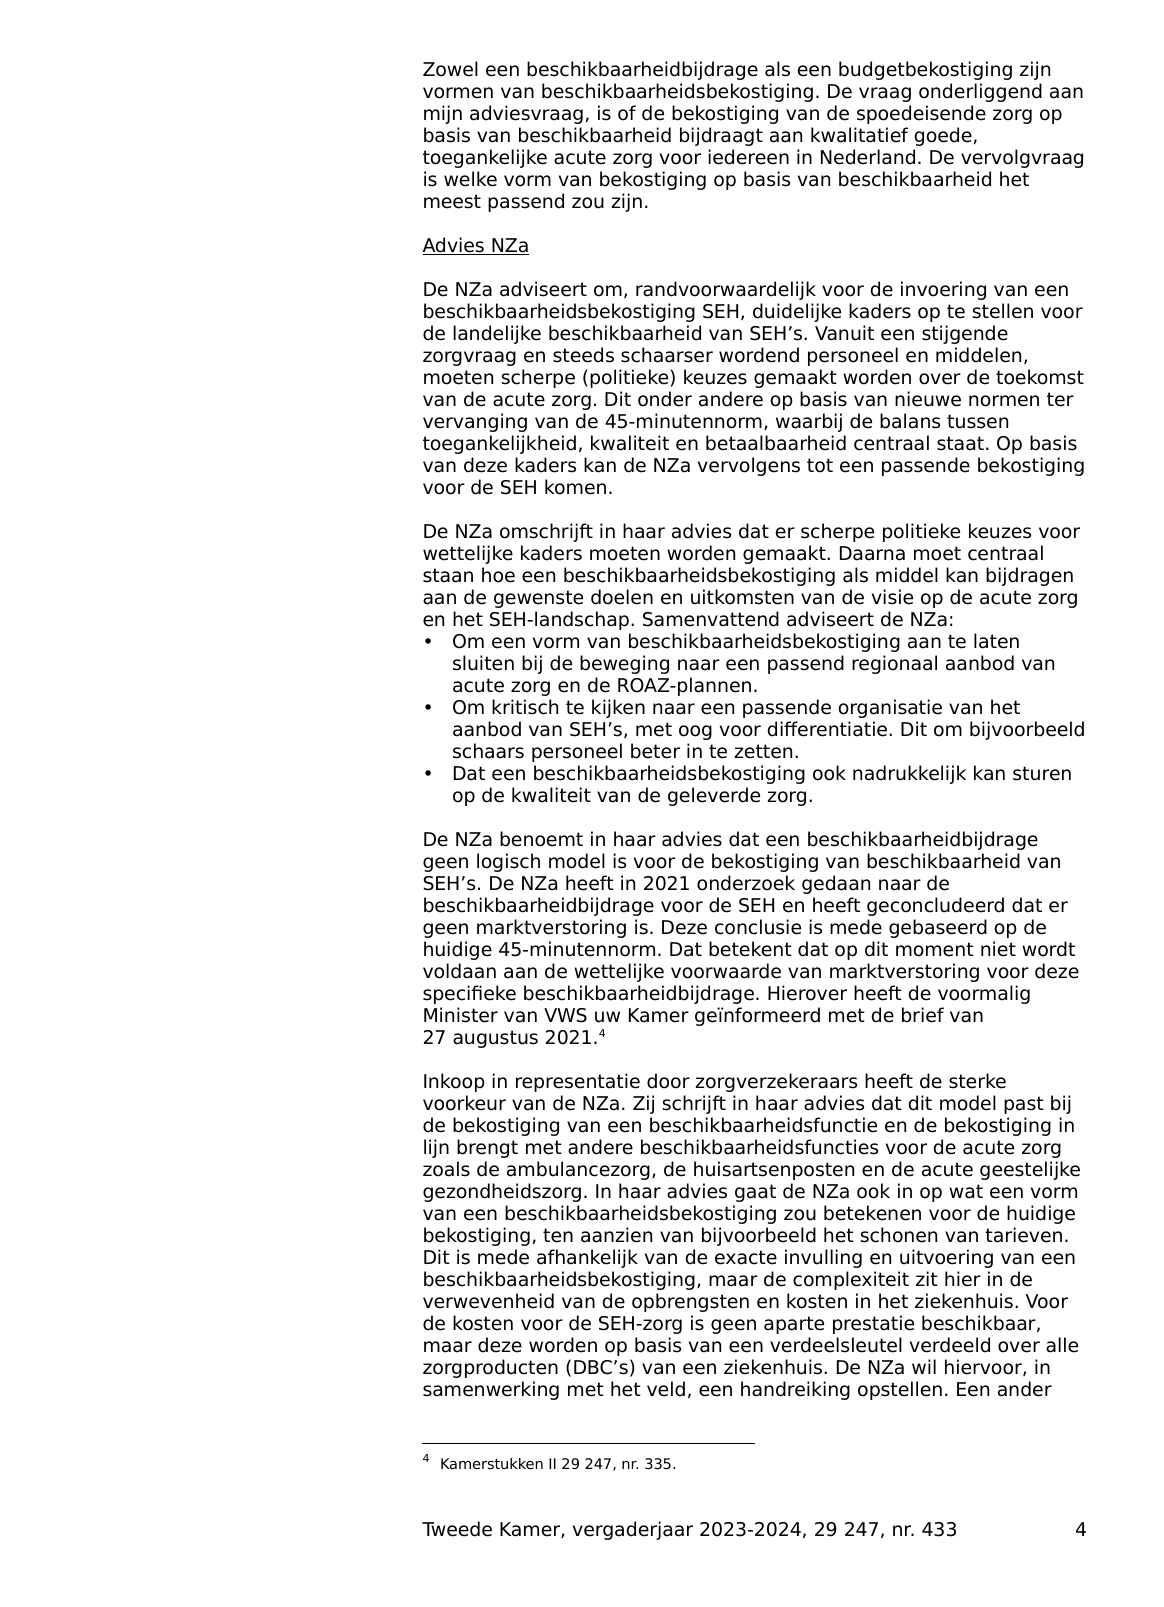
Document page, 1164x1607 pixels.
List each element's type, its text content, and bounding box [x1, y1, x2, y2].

text • Om kritisch te kijken naar een passende organisatie van het aanbod van SEH’s, met oog voor differentiatie. Dit om bijvoorbeeld schaars personeel beter in te zetten. [422, 697, 1087, 763]
text • Om een vorm van beschikbaarheidsbekostiging aan te laten sluiten bij de beweging naar een passend regionaal aanbod van acute zorg en de ROAZ-plannen. [422, 631, 1087, 697]
text Zowel een beschikbaarheidbijdrage als een budgetbekostiging zijn vormen van beschikbaarheidsbekostiging. De vraag onderliggend aan mijn adviesvraag, is of de bekostiging van de spoedeisende zorg op basis van beschikbaarheid bijdraagt aan kwalitatief goede, toegankelijke acute zorg voor iedereen in Nederland. De vervolgvraag is welke vorm van bekostiging op basis van beschikbaarheid het meest passend zou zijn. [422, 59, 1087, 213]
text • Dat een beschikbaarheidsbekostiging ook nadrukkelijk kan sturen op de kwaliteit van de geleverde zorg. [422, 763, 1087, 807]
text De NZa benoemt in haar advies dat een beschikbaarheidbijdrage geen logisch model is voor de bekostiging van beschikbaarheid van SEH’s. De NZa heeft in 2021 onderzoek gedaan naar de beschikbaarheidbijdrage voor de SEH en heeft geconcludeerd dat er geen marktverstoring is. Deze conclusie is mede gebaseerd op de huidige 45-minutennorm. Dat betekent dat op dit moment niet wordt voldaan aan de wettelijke voorwaarde van marktverstoring voor deze specifieke beschikbaarheidbijdrage. Hierover heeft de voormalig Minister van VWS uw Kamer geïnformeerd met de brief van 27 augustus 2021. [422, 829, 1087, 1049]
text Kamerstukken II 29 247, nr. 335. [422, 1452, 1087, 1474]
text De NZa adviseert om, randvoorwaardelijk voor de invoering van een beschikbaarheidsbekostiging SEH, duidelijke kaders op te stellen voor de landelijke beschikbaarheid van SEH’s. Vanuit een stijgende zorgvraag en steeds schaarser wordend personeel en middelen, moeten scherpe (politieke) keuzes gemaakt worden over de toekomst van de acute zorg. Dit onder andere op basis van nieuwe normen ter vervanging van de 45-minutennorm, waarbij de balans tussen toegankelijkheid, kwaliteit en betaalbaarheid centraal staat. Op basis van deze kaders kan de NZa vervolgens tot een passende bekostiging voor de SEH komen. [422, 279, 1087, 499]
text De NZa omschrijft in haar advies dat er scherpe politieke keuzes voor wettelijke kaders moeten worden gemaakt. Daarna moet centraal staan hoe een beschikbaarheidsbekostiging als middel kan bijdragen aan de gewenste doelen en uitkomsten van de visie op de acute zorg en het SEH-landschap. Samenvattend adviseert de NZa: [422, 521, 1087, 631]
subtitle Advies NZa [422, 235, 1087, 257]
text Inkoop in representatie door zorgverzekeraars heeft de sterke voorkeur van de NZa. Zij schrijft in haar advies dat dit model past bij de bekostiging van een beschikbaarheidsfunctie en de bekostiging in lijn brengt met andere beschikbaarheidsfuncties voor de acute zorg zoals de ambulancezorg, de huisartsenposten en de acute geestelijke gezondheidszorg. In haar advies gaat de NZa ook in op wat een vorm van een beschikbaarheidsbekostiging zou betekenen voor de huidige bekostiging, ten aanzien van bijvoorbeeld het schonen van tarieven. Dit is mede afhankelijk van de exacte invulling en uitvoering van een beschikbaarheidsbekostiging, maar de complexiteit zit hier in de verwevenheid van de opbrengsten en kosten in het ziekenhuis. Voor de kosten voor de SEH-zorg is geen aparte prestatie beschikbaar, maar deze worden op basis van een verdeelsleutel verdeeld over alle zorgproducten (DBC’s) van een ziekenhuis. De NZa wil hiervoor, in samenwerking met het veld, een handreiking opstellen. Een ander [422, 1071, 1087, 1401]
